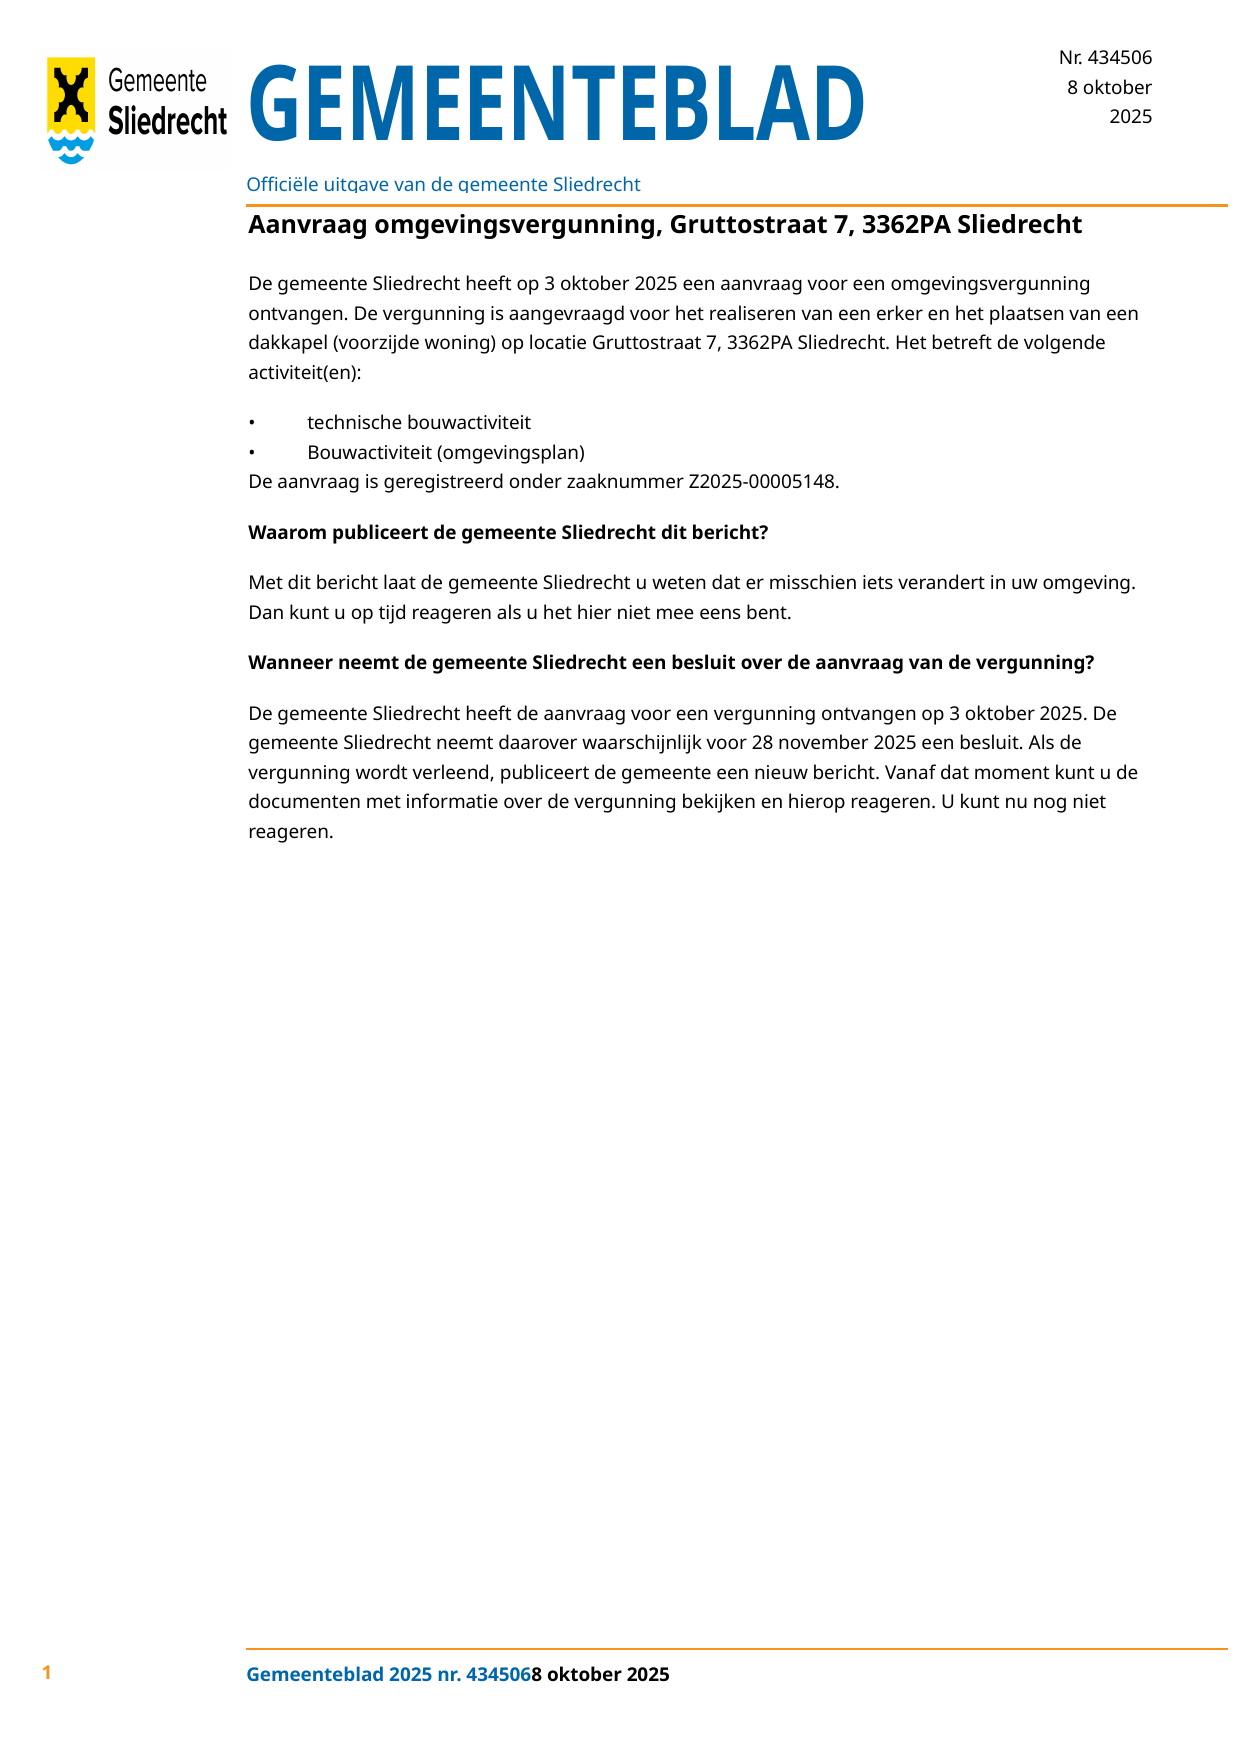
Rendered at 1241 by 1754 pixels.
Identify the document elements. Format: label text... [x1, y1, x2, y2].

list Bouwactiviteit (omgevingsplan) [248, 439, 1152, 465]
text Waarom publiceert de gemeente Sliedrecht dit bericht? [248, 519, 1152, 545]
text De aanvraag is geregistreerd onder zaaknummer Z2025-00005148. [248, 469, 1152, 494]
text Wanneer neemt de gemeente Sliedrecht een besluit over de aanvraag van de vergunning? [248, 649, 1152, 675]
text Aanvraag omgevingsvergunning, Gruttostraat 7, 3362PA Sliedrecht [248, 207, 1152, 241]
text De gemeente Sliedrecht heeft op 3 oktober 2025 een aanvraag voor een omgevingsvergunning ontvangen. De vergunning is aangevraagd voor het realiseren van een erker en het plaatsen van een dakkapel (voorzijde woning) op locatie Gruttostraat 7, 3362PA Sliedrecht. Het betreft de volgende activiteit(en): [248, 270, 1152, 385]
text De gemeente Sliedrecht heeft de aanvraag voor een vergunning ontvangen op 3 oktober 2025. De gemeente Sliedrecht neemt daarover waarschijnlijk voor 28 november 2025 een besluit. Als de vergunning wordt verleend, publiceert de gemeente een nieuw bericht. Vanaf dat moment kunt u de documenten met informatie over de vergunning bekijken en hierop reageren. U kunt nu nog niet reageren. [248, 700, 1152, 844]
picture [41, 47, 231, 172]
text Met dit bericht laat de gemeente Sliedrecht u weten dat er misschien iets verandert in uw omgeving. Dan kunt u op tijd reageren als u het hier niet mee eens bent. [248, 569, 1152, 625]
list technische bouwactiviteit [248, 409, 1152, 435]
